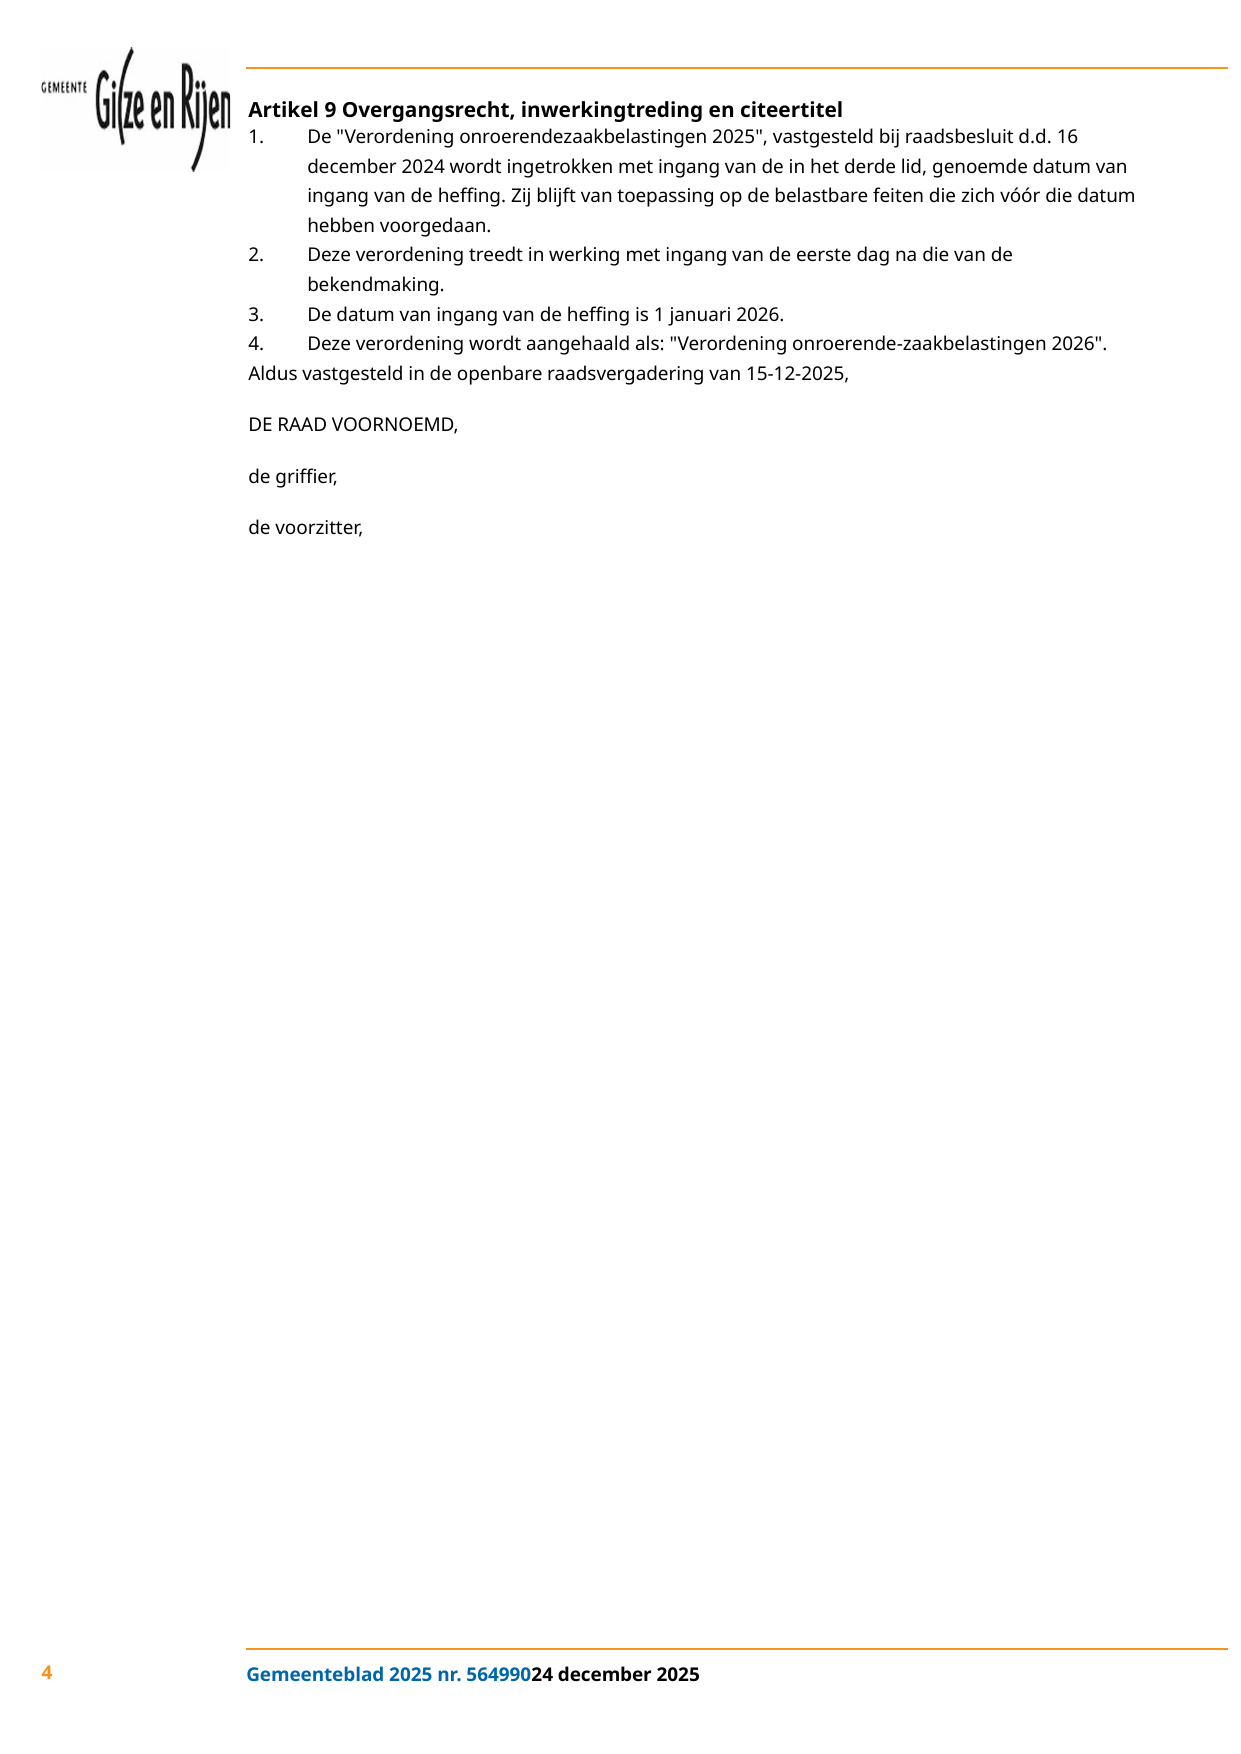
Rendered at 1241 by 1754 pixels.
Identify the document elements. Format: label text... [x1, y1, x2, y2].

list De datum van ingang van de heffing is 1 januari 2026. [248, 301, 1152, 326]
text de voorzitter, [248, 514, 1152, 540]
list De "Verordening onroerendezaakbelastingen 2025", vastgesteld bij raadsbesluit d.d. 16 december 2024 wordt ingetrokken met ingang van de in het derde lid, genoemde datum van ingang van de heffing. Zij blijft van toepassing op de belastbare feiten die zich vóór die datum hebben voorgedaan. [248, 123, 1152, 238]
picture [41, 47, 231, 172]
list Deze verordening wordt aangehaald als: "Verordening onroerende-zaakbelastingen 2026". [248, 330, 1152, 356]
text de griffier, [248, 463, 1152, 488]
text DE RAAD VOORNOEMD, [248, 411, 1152, 437]
list Deze verordening treedt in werking met ingang van de eerste dag na die van de bekendmaking. [248, 242, 1152, 297]
text Aldus vastgesteld in de openbare raadsvergadering van 15-12-2025, [248, 360, 1152, 386]
text Artikel 9 Overgangsrecht, inwerkingtreding en citeertitel [248, 95, 1152, 123]
